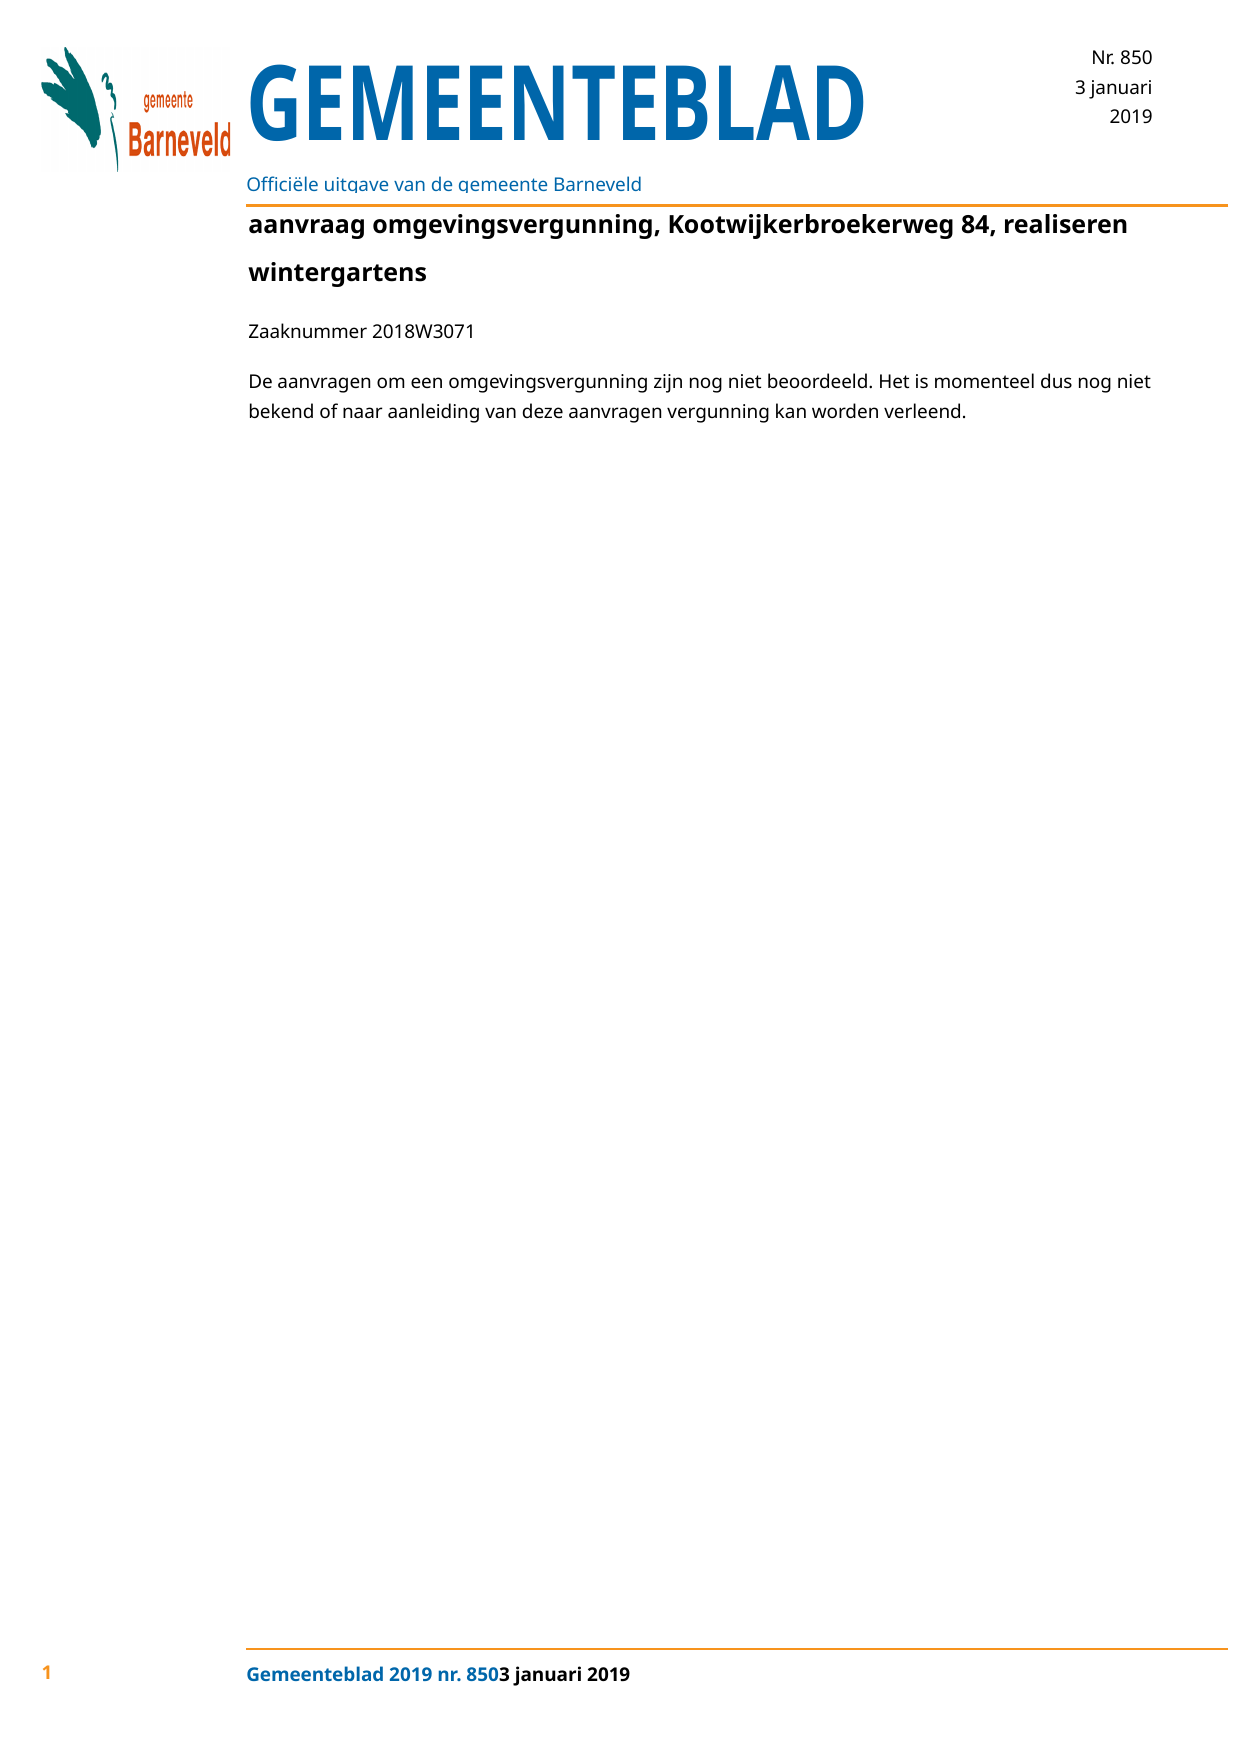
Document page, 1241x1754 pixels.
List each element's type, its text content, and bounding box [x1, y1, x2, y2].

text De aanvragen om een omgevingsvergunning zijn nog niet beoordeeld. Het is momenteel dus nog niet bekend of naar aanleiding van deze aanvragen vergunning kan worden verleend. [248, 368, 1152, 424]
text Zaaknummer 2018W3071 [248, 318, 1152, 344]
picture [41, 47, 231, 172]
text aanvraag omgevingsvergunning, Kootwijkerbroekerweg 84, realiseren wintergartens [248, 207, 1152, 288]
